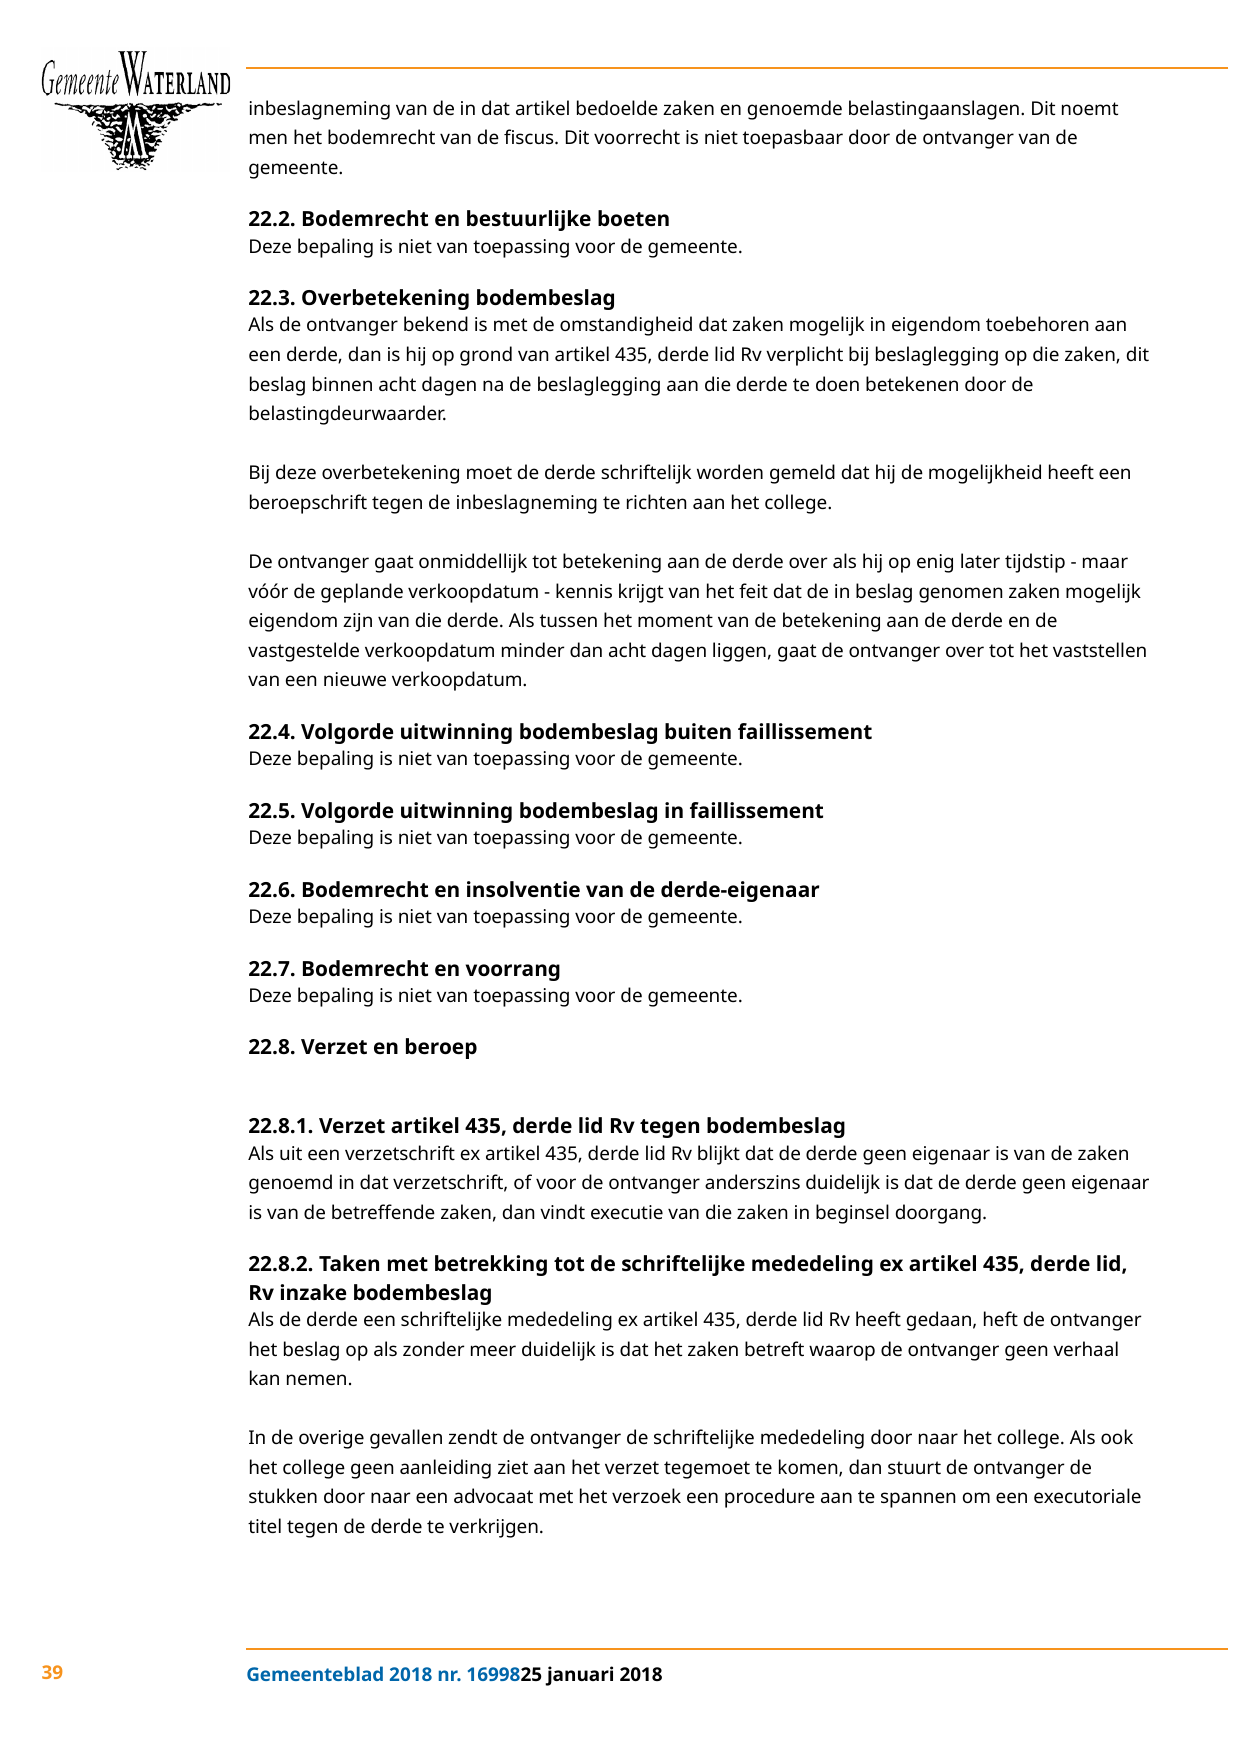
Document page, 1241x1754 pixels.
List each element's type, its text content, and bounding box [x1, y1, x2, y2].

text De ontvanger gaat onmiddellijk tot betekening aan de derde over als hij op enig later tijdstip - maar vóór de geplande verkoopdatum - kennis krijgt van het feit dat de in beslag genomen zaken mogelijk eigendom zijn van die derde. Als tussen het moment van de betekening aan de derde en de vastgestelde verkoopdatum minder dan acht dagen liggen, gaat de ontvanger over tot het vaststellen van een nieuwe verkoopdatum. [248, 548, 1152, 692]
text 22.7. Bodemrecht en voorrang [248, 954, 1152, 982]
text Deze bepaling is niet van toepassing voor de gemeente. [248, 746, 1152, 771]
text In de overige gevallen zendt de ontvanger de schriftelijke mededeling door naar het college. Als ook het college geen aanleiding ziet aan het verzet tegemoet te komen, dan stuurt de ontvanger de stukken door naar een advocaat met het verzoek een procedure aan te spannen om een executoriale titel tegen de derde te verkrijgen. [248, 1424, 1152, 1539]
text inbeslagneming van de in dat artikel bedoelde zaken en genoemde belastingaanslagen. Dit noemt men het bodemrecht van de fiscus. Dit voorrecht is niet toepasbaar door de ontvanger van de gemeente. [248, 95, 1152, 180]
text Als uit een verzetschrift ex artikel 435, derde lid Rv blijkt dat de derde geen eigenaar is van de zaken genoemd in dat verzetschrift, of voor de ontvanger anderszins duidelijk is dat de derde geen eigenaar is van de betreffende zaken, dan vindt executie van die zaken in beginsel doorgang. [248, 1140, 1152, 1225]
text Bij deze overbetekening moet de derde schriftelijk worden gemeld dat hij de mogelijkheid heeft een beroepschrift tegen de inbeslagneming te richten aan het college. [248, 459, 1152, 515]
text Deze bepaling is niet van toepassing voor de gemeente. [248, 824, 1152, 850]
picture [41, 47, 231, 172]
text Als de ontvanger bekend is met de omstandigheid dat zaken mogelijk in eigendom toebehoren aan een derde, dan is hij op grond van artikel 435, derde lid Rv verplicht bij beslaglegging op die zaken, dit beslag binnen acht dagen na de beslaglegging aan die derde te doen betekenen door de belastingdeurwaarder. [248, 312, 1152, 426]
text 22.4. Volgorde uitwinning bodembeslag buiten faillissement [248, 717, 1152, 746]
text 22.8. Verzet en beroep [248, 1032, 1152, 1061]
text 22.2. Bodemrecht en bestuurlijke boeten [248, 204, 1152, 233]
text 22.6. Bodemrecht en insolventie van de derde-eigenaar [248, 875, 1152, 903]
text Deze bepaling is niet van toepassing voor de gemeente. [248, 903, 1152, 929]
text Deze bepaling is niet van toepassing voor de gemeente. [248, 982, 1152, 1008]
text 22.5. Volgorde uitwinning bodembeslag in faillissement [248, 796, 1152, 824]
text Deze bepaling is niet van toepassing voor de gemeente. [248, 233, 1152, 258]
text Als de derde een schriftelijke mededeling ex artikel 435, derde lid Rv heeft gedaan, heft de ontvanger het beslag op als zonder meer duidelijk is dat het zaken betreft waarop de ontvanger geen verhaal kan nemen. [248, 1306, 1152, 1391]
text 22.8.1. Verzet artikel 435, derde lid Rv tegen bodembeslag [248, 1111, 1152, 1140]
text 22.3. Overbetekening bodembeslag [248, 283, 1152, 312]
text 22.8.2. Taken met betrekking tot de schriftelijke mededeling ex artikel 435, derde lid, Rv inzake bodembeslag [248, 1249, 1152, 1306]
